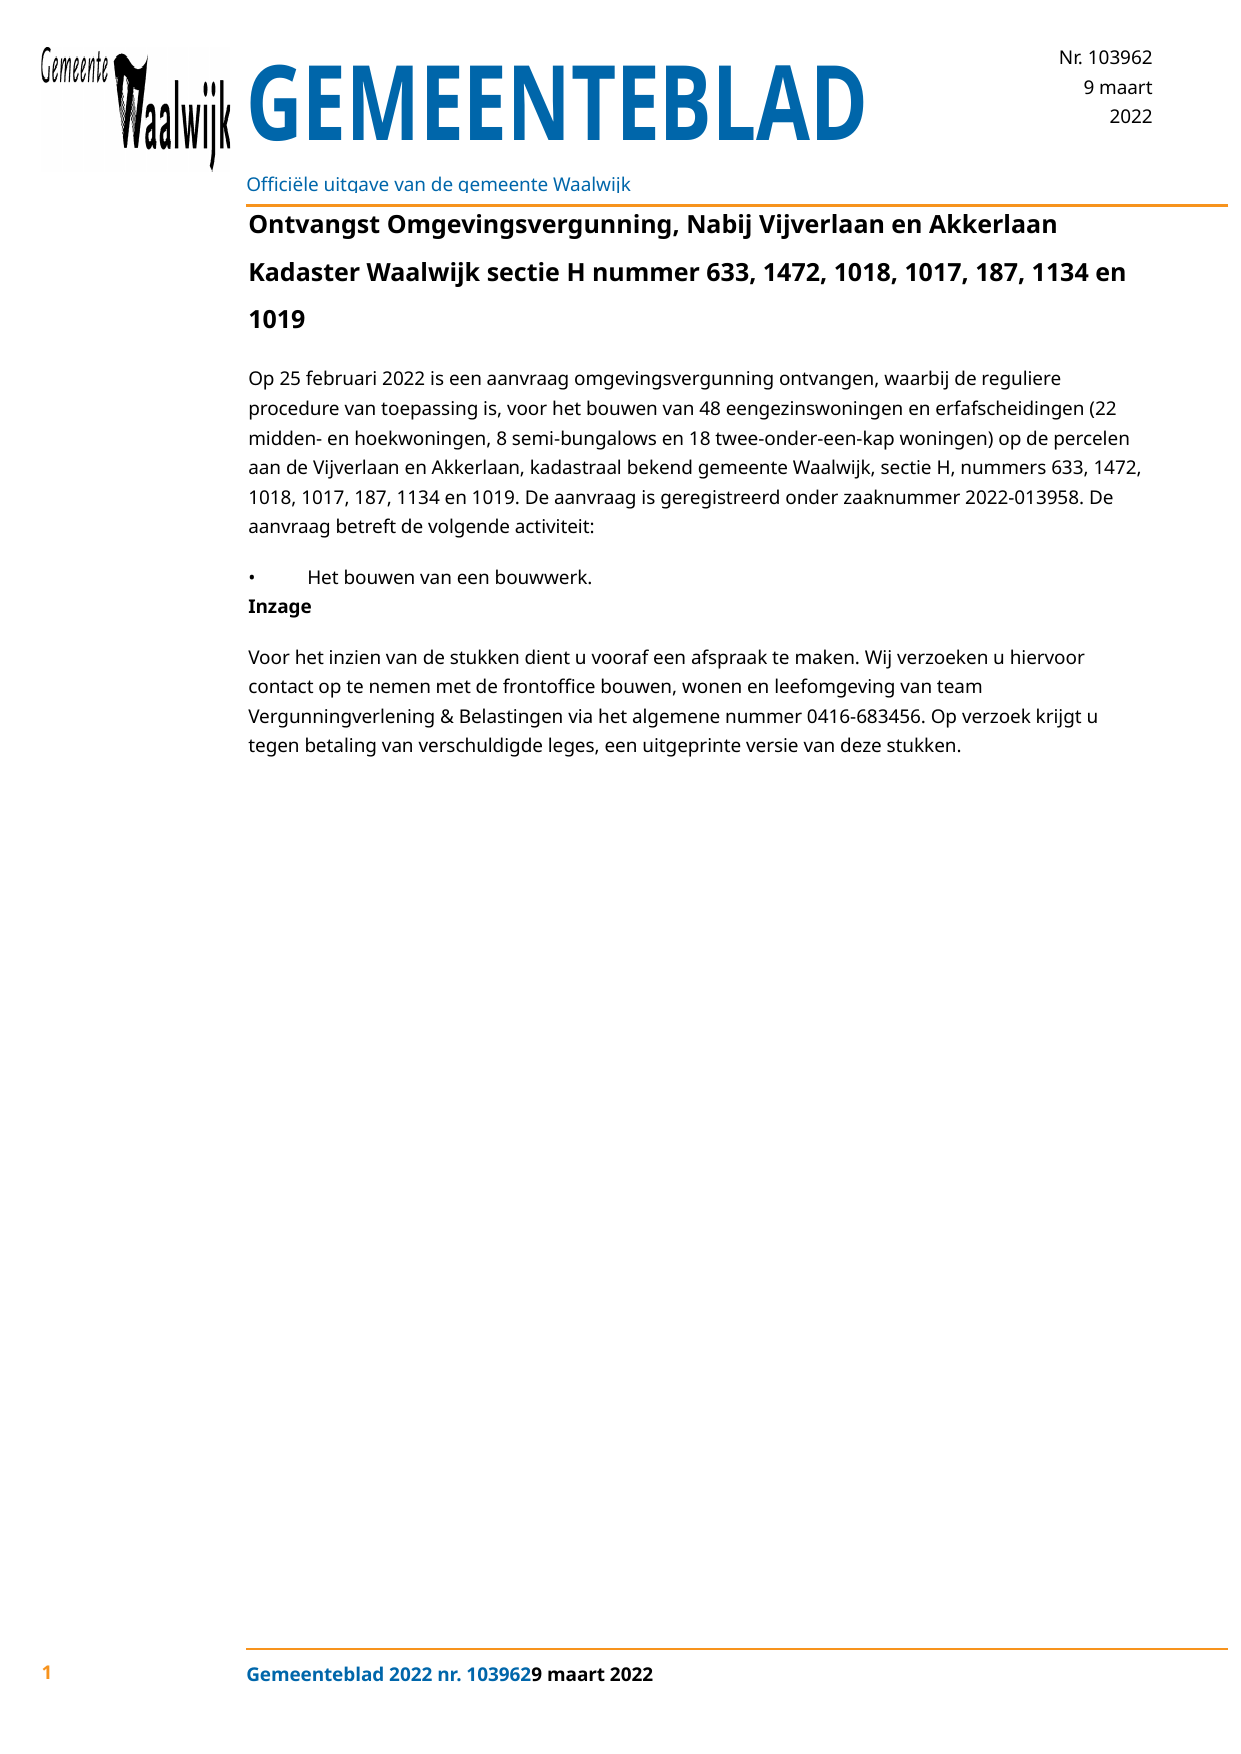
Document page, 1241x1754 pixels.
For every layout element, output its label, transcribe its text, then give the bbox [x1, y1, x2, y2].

text Inzage [248, 593, 1152, 619]
text Ontvangst Omgevingsvergunning, Nabij Vijverlaan en Akkerlaan Kadaster Waalwijk sectie H nummer 633, 1472, 1018, 1017, 187, 1134 en 1019 [248, 207, 1152, 336]
text Op 25 februari 2022 is een aanvraag omgevingsvergunning ontvangen, waarbij de reguliere procedure van toepassing is, voor het bouwen van 48 eengezinswoningen en erfafscheidingen (22 midden- en hoekwoningen, 8 semi-bungalows en 18 twee-onder-een-kap woningen) op de percelen aan de Vijverlaan en Akkerlaan, kadastraal bekend gemeente Waalwijk, sectie H, nummers 633, 1472, 1018, 1017, 187, 1134 en 1019. De aanvraag is geregistreerd onder zaaknummer 2022-013958. De aanvraag betreft de volgende activiteit: [248, 366, 1152, 539]
list Het bouwen van een bouwwerk. [248, 564, 1152, 589]
text Voor het inzien van de stukken dient u vooraf een afspraak te maken. Wij verzoeken u hiervoor contact op te nemen met de frontoffice bouwen, wonen en leefomgeving van team Vergunningverlening & Belastingen via het algemene nummer 0416-683456. Op verzoek krijgt u tegen betaling van verschuldigde leges, een uitgeprinte versie van deze stukken. [248, 644, 1152, 758]
picture [41, 47, 231, 172]
